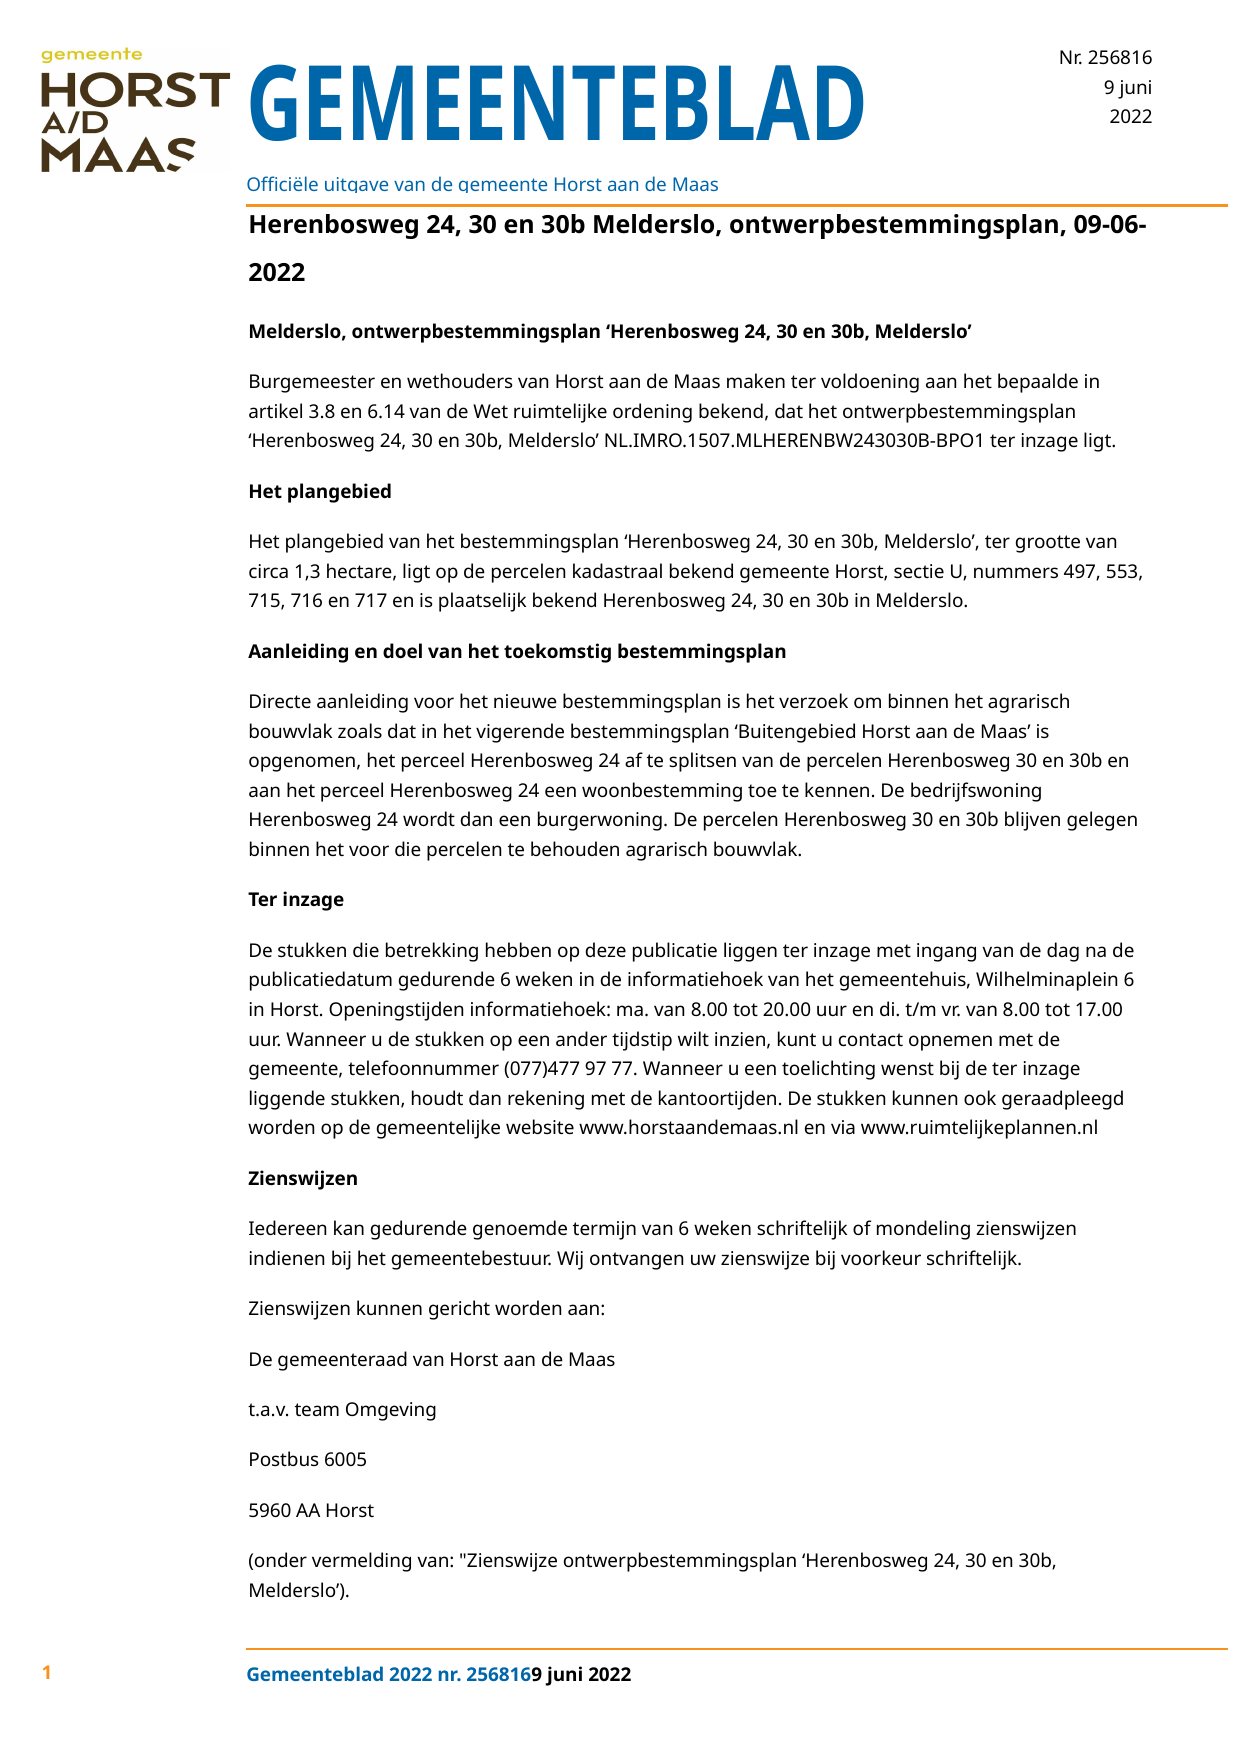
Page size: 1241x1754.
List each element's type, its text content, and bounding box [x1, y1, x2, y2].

text Zienswijzen [248, 1165, 1152, 1191]
text t.a.v. team Omgeving [248, 1396, 1152, 1422]
text Aanleiding en doel van het toekomstig bestemmingsplan [248, 638, 1152, 664]
text Het plangebied van het bestemmingsplan ‘Herenbosweg 24, 30 en 30b, Melderslo’, ter grootte van circa 1,3 hectare, ligt op de percelen kadastraal bekend gemeente Horst, sectie U, nummers 497, 553, 715, 716 en 717 en is plaatselijk bekend Herenbosweg 24, 30 en 30b in Melderslo. [248, 528, 1152, 613]
text De stukken die betrekking hebben op deze publicatie liggen ter inzage met ingang van de dag na de publicatiedatum gedurende 6 weken in de informatiehoek van het gemeentehuis, Wilhelminaplein 6 in Horst. Openingstijden informatiehoek: ma. van 8.00 tot 20.00 uur en di. t/m vr. van 8.00 tot 17.00 uur. Wanneer u de stukken op een ander tijdstip wilt inzien, kunt u contact opnemen met de gemeente, telefoonnummer (077)477 97 77. Wanneer u een toelichting wenst bij de ter inzage liggende stukken, houdt dan rekening met de kantoortijden. De stukken kunnen ook geraadpleegd worden op de gemeentelijke website www.horstaandemaas.nl en via www.ruimtelijkeplannen.nl [248, 937, 1152, 1140]
text Zienswijzen kunnen gericht worden aan: [248, 1295, 1152, 1321]
text 5960 AA Horst [248, 1497, 1152, 1523]
text De gemeenteraad van Horst aan de Maas [248, 1346, 1152, 1372]
text Ter inzage [248, 887, 1152, 912]
text Iedereen kan gedurende genoemde termijn van 6 weken schriftelijk of mondeling zienswijzen indienen bij het gemeentebestuur. Wij ontvangen uw zienswijze bij voorkeur schriftelijk. [248, 1215, 1152, 1271]
text Het plangebied [248, 478, 1152, 504]
text Melderslo, ontwerpbestemmingsplan ‘Herenbosweg 24, 30 en 30b, Melderslo’ [248, 318, 1152, 344]
text Directe aanleiding voor het nieuwe bestemmingsplan is het verzoek om binnen het agrarisch bouwvlak zoals dat in het vigerende bestemmingsplan ‘Buitengebied Horst aan de Maas’ is opgenomen, het perceel Herenbosweg 24 af te splitsen van de percelen Herenbosweg 30 en 30b en aan het perceel Herenbosweg 24 een woonbestemming toe te kennen. De bedrijfswoning Herenbosweg 24 wordt dan een burgerwoning. De percelen Herenbosweg 30 en 30b blijven gelegen binnen het voor die percelen te behouden agrarisch bouwvlak. [248, 688, 1152, 862]
text Postbus 6005 [248, 1447, 1152, 1472]
text Burgemeester en wethouders van Horst aan de Maas maken ter voldoening aan het bepaalde in artikel 3.8 en 6.14 van de Wet ruimtelijke ordening bekend, dat het ontwerpbestemmingsplan ‘Herenbosweg 24, 30 en 30b, Melderslo’ NL.IMRO.1507.MLHERENBW243030B-BPO1 ter inzage ligt. [248, 368, 1152, 453]
text Herenbosweg 24, 30 en 30b Melderslo, ontwerpbestemmingsplan, 09-06-2022 [248, 207, 1152, 288]
text (onder vermelding van: "Zienswijze ontwerpbestemmingsplan ‘Herenbosweg 24, 30 en 30b, Melderslo’). [248, 1547, 1152, 1603]
picture [41, 47, 231, 172]
